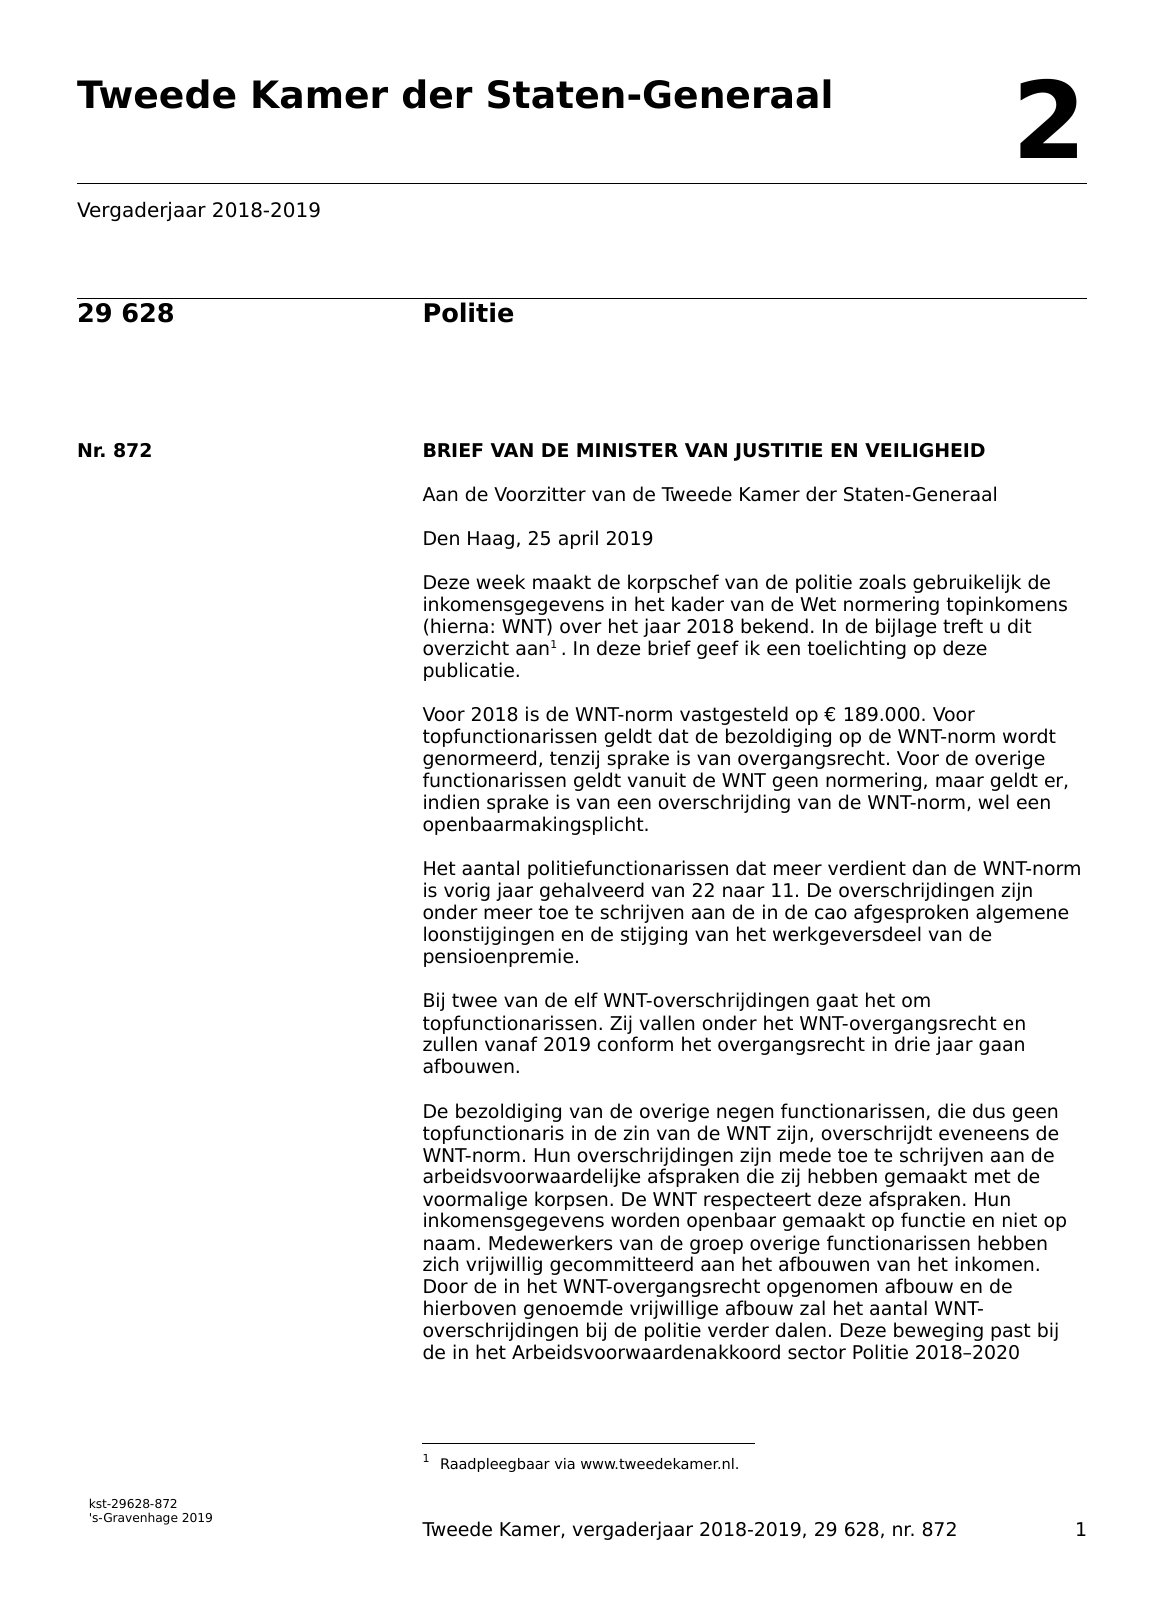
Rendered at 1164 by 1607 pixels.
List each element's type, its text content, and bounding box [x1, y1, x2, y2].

table_header 2 [886, 59, 1087, 183]
text kst-29628-872 [88, 1497, 323, 1511]
text 's-Gravenhage 2019 [88, 1511, 323, 1525]
table_cell Vergaderjaar 2018-2019 [77, 184, 1087, 298]
subtitle 29 628 Politie [77, 299, 1087, 329]
text Door de in het WNT-overgangsrecht opgenomen afbouw en de hierboven genoemde vrijwillige afbouw zal het aantal WNT-overschrijdingen bij de politie verder dalen. Deze beweging past bij de in het Arbeidsvoorwaardenakkoord sector Politie 2018–2020 [422, 1276, 1087, 1364]
text De bezoldiging van de overige negen functionarissen, die dus geen topfunctionaris in de zin van de WNT zijn, overschrijdt eveneens de WNT-norm. Hun overschrijdingen zijn mede toe te schrijven aan de arbeidsvoorwaardelijke afspraken die zij hebben gemaakt met de voormalige korpsen. De WNT respecteert deze afspraken. Hun inkomensgegevens worden openbaar gemaakt op functie en niet op naam. Medewerkers van de groep overige functionarissen hebben zich vrijwillig gecommitteerd aan het afbouwen van het inkomen. [422, 1101, 1087, 1276]
text Het aantal politiefunctionarissen dat meer verdient dan de WNT-norm is vorig jaar gehalveerd van 22 naar 11. De overschrijdingen zijn onder meer toe te schrijven aan de in de cao afgesproken algemene loonstijgingen en de stijging van het werkgeversdeel van de pensioenpremie. [422, 858, 1087, 968]
table_header Tweede Kamer der Staten-Generaal [77, 59, 886, 183]
subtitle Nr. 872 BRIEF VAN DE MINISTER VAN JUSTITIE EN VEILIGHEID [77, 440, 1087, 462]
text Voor 2018 is de WNT-norm vastgesteld op € 189.000. Voor topfunctionarissen geldt dat de bezoldiging op de WNT-norm wordt genormeerd, tenzij sprake is van overgangsrecht. Voor de overige functionarissen geldt vanuit de WNT geen normering, maar geldt er, indien sprake is van een overschrijding van de WNT-norm, wel een openbaarmakingsplicht. [422, 704, 1087, 836]
text Aan de Voorzitter van de Tweede Kamer der Staten-Generaal [422, 484, 1087, 506]
text Bij twee van de elf WNT-overschrijdingen gaat het om topfunctionarissen. Zij vallen onder het WNT-overgangsrecht en zullen vanaf 2019 conform het overgangsrecht in drie jaar gaan afbouwen. [422, 990, 1087, 1078]
text Deze week maakt de korpschef van de politie zoals gebruikelijk de inkomensgegevens in het kader van de Wet normering topinkomens (hierna: WNT) over het jaar 2018 bekend. In de bijlage treft u dit overzicht aan. In deze brief geef ik een toelichting op deze publicatie. [422, 572, 1087, 682]
text Raadpleegbaar via www.tweedekamer.nl. [422, 1452, 1087, 1474]
text Den Haag, 25 april 2019 [422, 528, 1087, 550]
